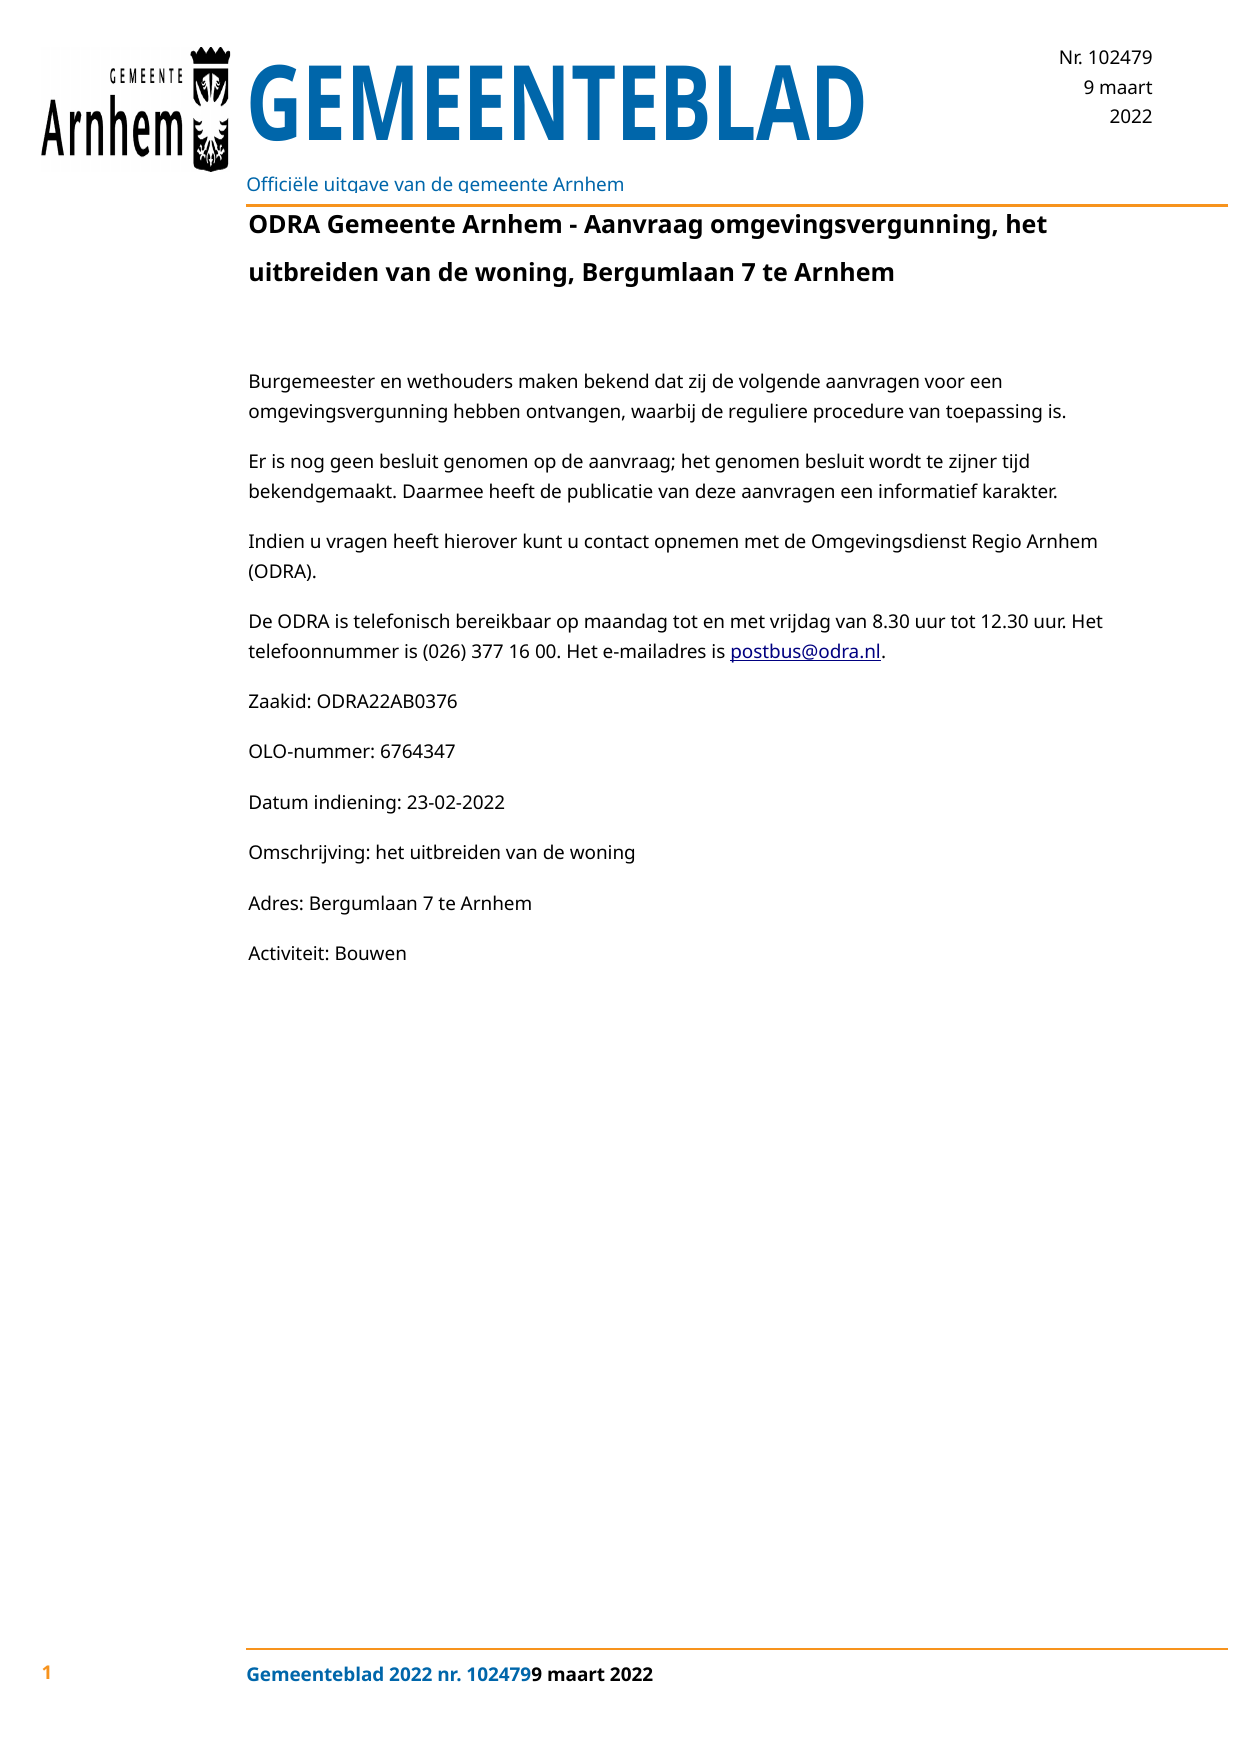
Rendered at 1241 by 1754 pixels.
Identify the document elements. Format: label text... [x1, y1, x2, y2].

text Burgemeester en wethouders maken bekend dat zij de volgende aanvragen voor een omgevingsvergunning hebben ontvangen, waarbij de reguliere procedure van toepassing is. [248, 368, 1152, 424]
text Activiteit: Bouwen [248, 940, 1152, 966]
text De ODRA is telefonisch bereikbaar op maandag tot en met vrijdag van 8.30 uur tot 12.30 uur. Het telefoonnummer is (026) 377 16 00. Het e-mailadres is postbus@odra.nl. [248, 608, 1152, 664]
text Zaakid: ODRA22AB0376 [248, 688, 1152, 714]
picture [41, 47, 231, 172]
text Datum indiening: 23-02-2022 [248, 789, 1152, 815]
text Er is nog geen besluit genomen op de aanvraag; het genomen besluit wordt te zijner tijd bekendgemaakt. Daarmee heeft de publicatie van deze aanvragen een informatief karakter. [248, 448, 1152, 504]
text OLO-nummer: 6764347 [248, 739, 1152, 764]
text Omschrijving: het uitbreiden van de woning [248, 839, 1152, 865]
text Indien u vragen heeft hierover kunt u contact opnemen met de Omgevingsdienst Regio Arnhem (ODRA). [248, 528, 1152, 584]
text ODRA Gemeente Arnhem - Aanvraag omgevingsvergunning, het uitbreiden van de woning, Bergumlaan 7 te Arnhem [248, 207, 1152, 288]
text Adres: Bergumlaan 7 te Arnhem [248, 890, 1152, 916]
